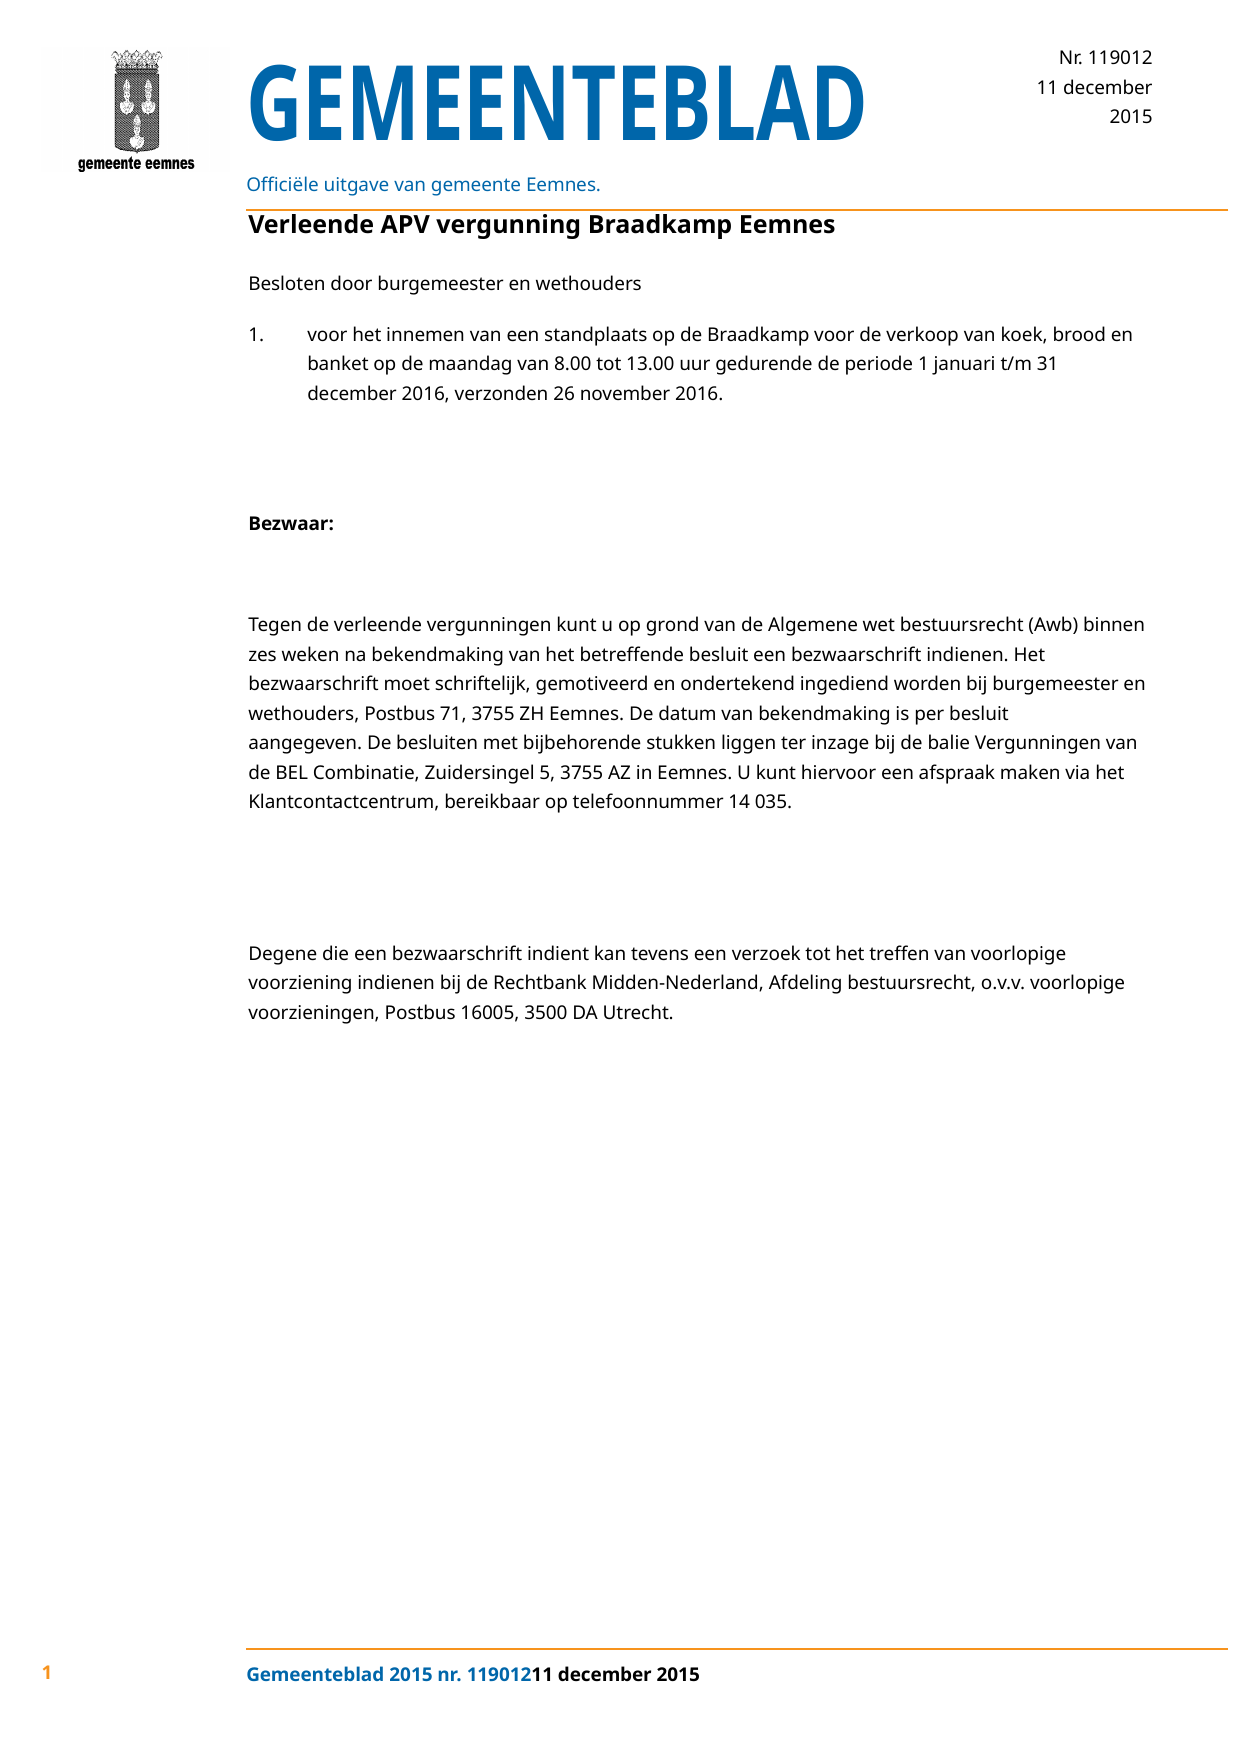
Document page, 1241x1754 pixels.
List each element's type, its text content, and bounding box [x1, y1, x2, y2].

text Degene die een bezwaarschrift indient kan tevens een verzoek tot het treffen van voorlopige voorziening indienen bij de Rechtbank Midden-Nederland, Afdeling bestuursrecht, o.v.v. voorlopige voorzieningen, Postbus 16005, 3500 DA Utrecht. [248, 940, 1152, 1025]
text Bezwaar: [248, 510, 1152, 536]
text Besloten door burgemeester en wethouders [248, 270, 1152, 296]
text Tegen de verleende vergunningen kunt u op grond van de Algemene wet bestuursrecht (Awb) binnen zes weken na bekendmaking van het betreffende besluit een bezwaarschrift indienen. Het bezwaarschrift moet schriftelijk, gemotiveerd en ondertekend ingediend worden bij burgemeester en wethouders, Postbus 71, 3755 ZH Eemnes. De datum van bekendmaking is per besluit aangegeven. De besluiten met bijbehorende stukken liggen ter inzage bij de balie Vergunningen van de BEL Combinatie, Zuidersingel 5, 3755 AZ in Eemnes. U kunt hiervoor een afspraak maken via het Klantcontactcentrum, bereikbaar op telefoonnummer 14 035. [248, 611, 1152, 814]
picture [41, 47, 231, 172]
list voor het innemen van een standplaats op de Braadkamp voor de verkoop van koek, brood en banket op de maandag van 8.00 tot 13.00 uur gedurende de periode 1 januari t/m 31 december 2016, verzonden 26 november 2016. [248, 321, 1152, 406]
text Verleende APV vergunning Braadkamp Eemnes [248, 211, 1152, 241]
